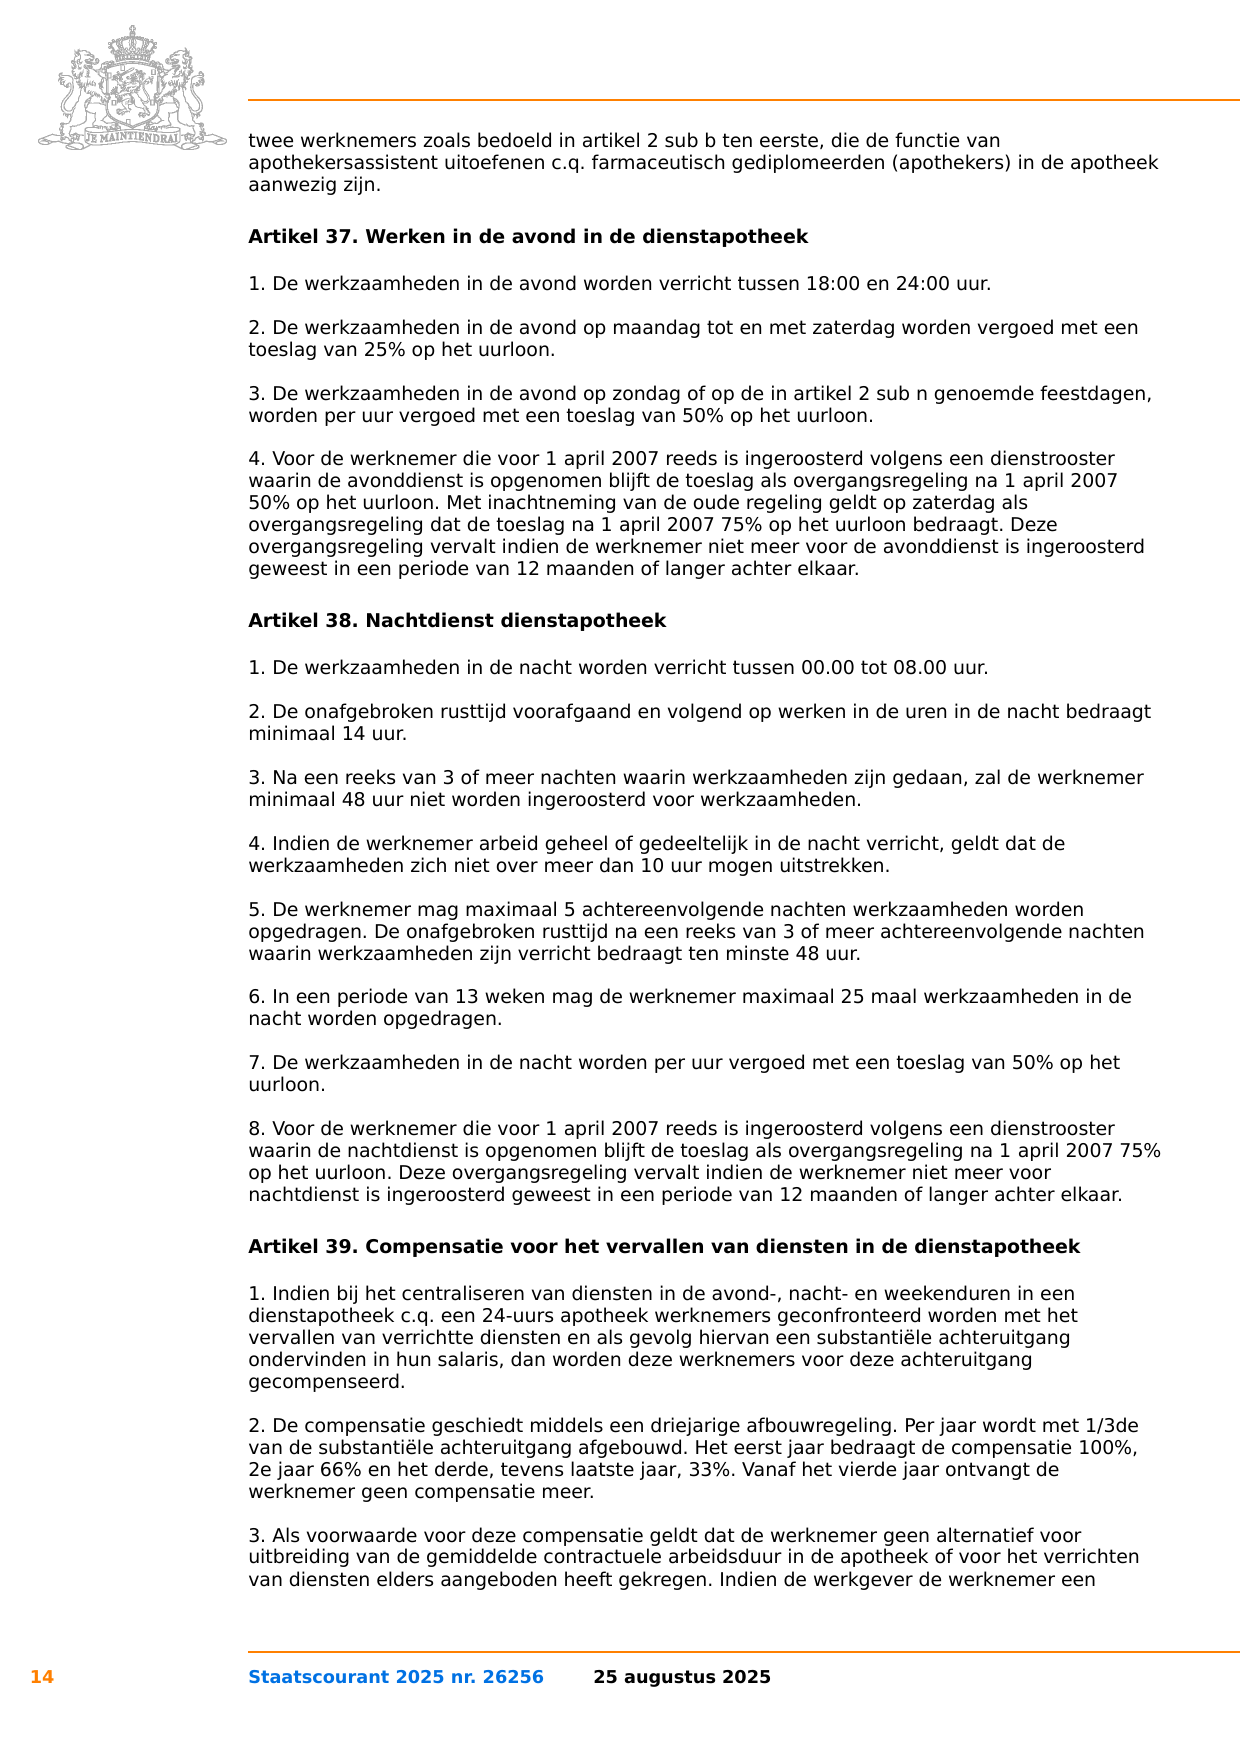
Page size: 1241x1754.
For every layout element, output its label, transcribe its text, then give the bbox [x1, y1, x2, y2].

picture [38, 25, 227, 150]
text 5. De werknemer mag maximaal 5 achtereenvolgende nachten werkzaamheden worden opgedragen. De onafgebroken rusttijd na een reeks van 3 of meer achtereenvolgende nachten waarin werkzaamheden zijn verricht bedraagt ten minste 48 uur. [248, 898, 1163, 964]
text 2. De onafgebroken rusttijd voorafgaand en volgend op werken in de uren in de nacht bedraagt minimaal 14 uur. [248, 701, 1163, 745]
subtitle Artikel 38. Nachtdienst dienstapotheek [248, 610, 1163, 632]
text 1. Indien bij het centraliseren van diensten in de avond-, nacht- en weekenduren in een dienstapotheek c.q. een 24-uurs apotheek werknemers geconfronteerd worden met het vervallen van verrichtte diensten en als gevolg hiervan een substantiële achteruitgang ondervinden in hun salaris, dan worden deze werknemers voor deze achteruitgang gecompenseerd. [248, 1283, 1163, 1393]
text 7. De werkzaamheden in de nacht worden per uur vergoed met een toeslag van 50% op het uurloon. [248, 1052, 1163, 1096]
text 2. De compensatie geschiedt middels een driejarige afbouwregeling. Per jaar wordt met 1/3de van de substantiële achteruitgang afgebouwd. Het eerst jaar bedraagt de compensatie 100%, 2e jaar 66% en het derde, tevens laatste jaar, 33%. Vanaf het vierde jaar ontvangt de werknemer geen compensatie meer. [248, 1415, 1163, 1503]
text twee werknemers zoals bedoeld in artikel 2 sub b ten eerste, die de functie van apothekersassistent uitoefenen c.q. farmaceutisch gediplomeerden (apothekers) in de apotheek aanwezig zijn. [248, 130, 1163, 196]
text 8. Voor de werknemer die voor 1 april 2007 reeds is ingeroosterd volgens een dienstrooster waarin de nachtdienst is opgenomen blijft de toeslag als overgangsregeling na 1 april 2007 75% op het uurloon. Deze overgangsregeling vervalt indien de werknemer niet meer voor nachtdienst is ingeroosterd geweest in een periode van 12 maanden of langer achter elkaar. [248, 1118, 1163, 1206]
text 6. In een periode van 13 weken mag de werknemer maximaal 25 maal werkzaamheden in de nacht worden opgedragen. [248, 986, 1163, 1030]
text 1. De werkzaamheden in de avond worden verricht tussen 18:00 en 24:00 uur. [248, 273, 1163, 295]
text 3. Als voorwaarde voor deze compensatie geldt dat de werknemer geen alternatief voor uitbreiding van de gemiddelde contractuele arbeidsduur in de apotheek of voor het verrichten van diensten elders aangeboden heeft gekregen. Indien de werkgever de werknemer een [248, 1524, 1163, 1590]
text 4. Voor de werknemer die voor 1 april 2007 reeds is ingeroosterd volgens een dienstrooster waarin de avonddienst is opgenomen blijft de toeslag als overgangsregeling na 1 april 2007 50% op het uurloon. Met inachtneming van de oude regeling geldt op zaterdag als overgangsregeling dat de toeslag na 1 april 2007 75% op het uurloon bedraagt. Deze overgangsregeling vervalt indien de werknemer niet meer voor de avonddienst is ingeroosterd geweest in een periode van 12 maanden of langer achter elkaar. [248, 448, 1163, 580]
subtitle Artikel 39. Compensatie voor het vervallen van diensten in de dienstapotheek [248, 1236, 1163, 1258]
text 1. De werkzaamheden in de nacht worden verricht tussen 00.00 tot 08.00 uur. [248, 657, 1163, 679]
text 4. Indien de werknemer arbeid geheel of gedeeltelijk in de nacht verricht, geldt dat de werkzaamheden zich niet over meer dan 10 uur mogen uitstrekken. [248, 833, 1163, 877]
text 2. De werkzaamheden in de avond op maandag tot en met zaterdag worden vergoed met een toeslag van 25% op het uurloon. [248, 317, 1163, 361]
subtitle Artikel 37. Werken in de avond in de dienstapotheek [248, 226, 1163, 248]
text 3. De werkzaamheden in de avond op zondag of op de in artikel 2 sub n genoemde feestdagen, worden per uur vergoed met een toeslag van 50% op het uurloon. [248, 382, 1163, 426]
text 3. Na een reeks van 3 of meer nachten waarin werkzaamheden zijn gedaan, zal de werknemer minimaal 48 uur niet worden ingeroosterd voor werkzaamheden. [248, 767, 1163, 811]
